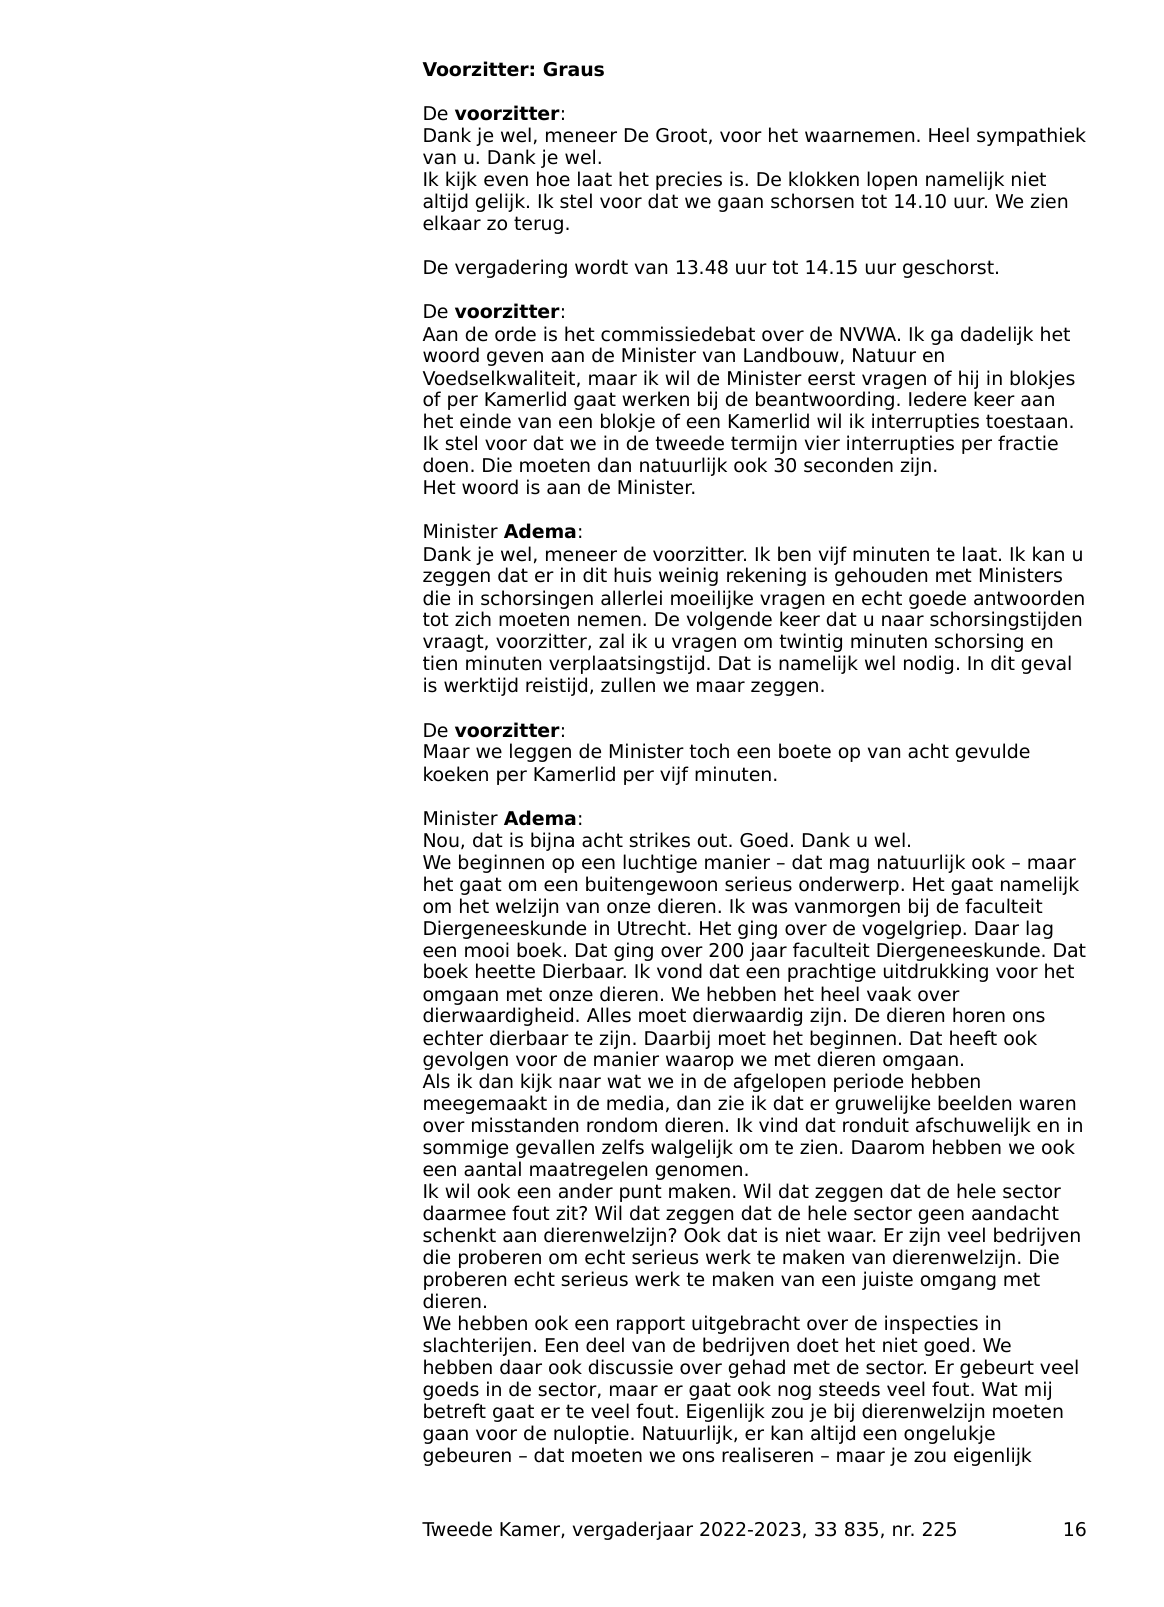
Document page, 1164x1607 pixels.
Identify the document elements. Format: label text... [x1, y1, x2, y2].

text De voorzitter: [422, 301, 1087, 323]
text De vergadering wordt van 13.48 uur tot 14.15 uur geschorst. [422, 257, 1087, 279]
text Het woord is aan de Minister. [422, 477, 1087, 499]
subtitle Voorzitter: Graus [422, 59, 1087, 81]
text Nou, dat is bijna acht strikes out. Goed. Dank u wel. [422, 829, 1087, 852]
text De voorzitter: [422, 719, 1087, 741]
text We beginnen op een luchtige manier – dat mag natuurlijk ook – maar het gaat om een buitengewoon serieus onderwerp. Het gaat namelijk om het welzijn van onze dieren. Ik was vanmorgen bij de faculteit Diergeneeskunde in Utrecht. Het ging over de vogelgriep. Daar lag een mooi boek. Dat ging over 200 jaar faculteit Diergeneeskunde. Dat boek heette Dierbaar. Ik vond dat een prachtige uitdrukking voor het omgaan met onze dieren. We hebben het heel vaak over dierwaardigheid. Alles moet dierwaardig zijn. De dieren horen ons echter dierbaar te zijn. Daarbij moet het beginnen. Dat heeft ook gevolgen voor de manier waarop we met dieren omgaan. [422, 852, 1087, 1071]
text De voorzitter: [422, 103, 1087, 125]
text Aan de orde is het commissiedebat over de NVWA. Ik ga dadelijk het woord geven aan de Minister van Landbouw, Natuur en Voedselkwaliteit, maar ik wil de Minister eerst vragen of hij in blokjes of per Kamerlid gaat werken bij de beantwoording. Iedere keer aan het einde van een blokje of een Kamerlid wil ik interrupties toestaan. Ik stel voor dat we in de tweede termijn vier interrupties per fractie doen. Die moeten dan natuurlijk ook 30 seconden zijn. [422, 323, 1087, 477]
text We hebben ook een rapport uitgebracht over de inspecties in slachterijen. Een deel van de bedrijven doet het niet goed. We hebben daar ook discussie over gehad met de sector. Er gebeurt veel goeds in de sector, maar er gaat ook nog steeds veel fout. Wat mij betreft gaat er te veel fout. Eigenlijk zou je bij dierenwelzijn moeten gaan voor de nuloptie. Natuurlijk, er kan altijd een ongelukje gebeuren – dat moeten we ons realiseren – maar je zou eigenlijk [422, 1313, 1087, 1467]
text Maar we leggen de Minister toch een boete op van acht gevulde koeken per Kamerlid per vijf minuten. [422, 741, 1087, 785]
text Minister Adema: [422, 808, 1087, 829]
text Ik kijk even hoe laat het precies is. De klokken lopen namelijk niet altijd gelijk. Ik stel voor dat we gaan schorsen tot 14.10 uur. We zien elkaar zo terug. [422, 169, 1087, 235]
text Dank je wel, meneer de voorzitter. Ik ben vijf minuten te laat. Ik kan u zeggen dat er in dit huis weinig rekening is gehouden met Ministers die in schorsingen allerlei moeilijke vragen en echt goede antwoorden tot zich moeten nemen. De volgende keer dat u naar schorsingstijden vraagt, voorzitter, zal ik u vragen om twintig minuten schorsing en tien minuten verplaatsingstijd. Dat is namelijk wel nodig. In dit geval is werktijd reistijd, zullen we maar zeggen. [422, 543, 1087, 697]
text Als ik dan kijk naar wat we in de afgelopen periode hebben meegemaakt in de media, dan zie ik dat er gruwelijke beelden waren over misstanden rondom dieren. Ik vind dat ronduit afschuwelijk en in sommige gevallen zelfs walgelijk om te zien. Daarom hebben we ook een aantal maatregelen genomen. [422, 1071, 1087, 1181]
text Dank je wel, meneer De Groot, voor het waarnemen. Heel sympathiek van u. Dank je wel. [422, 125, 1087, 169]
text Ik wil ook een ander punt maken. Wil dat zeggen dat de hele sector daarmee fout zit? Wil dat zeggen dat de hele sector geen aandacht schenkt aan dierenwelzijn? Ook dat is niet waar. Er zijn veel bedrijven die proberen om echt serieus werk te maken van dierenwelzijn. Die proberen echt serieus werk te maken van een juiste omgang met dieren. [422, 1181, 1087, 1313]
text Minister Adema: [422, 521, 1087, 543]
